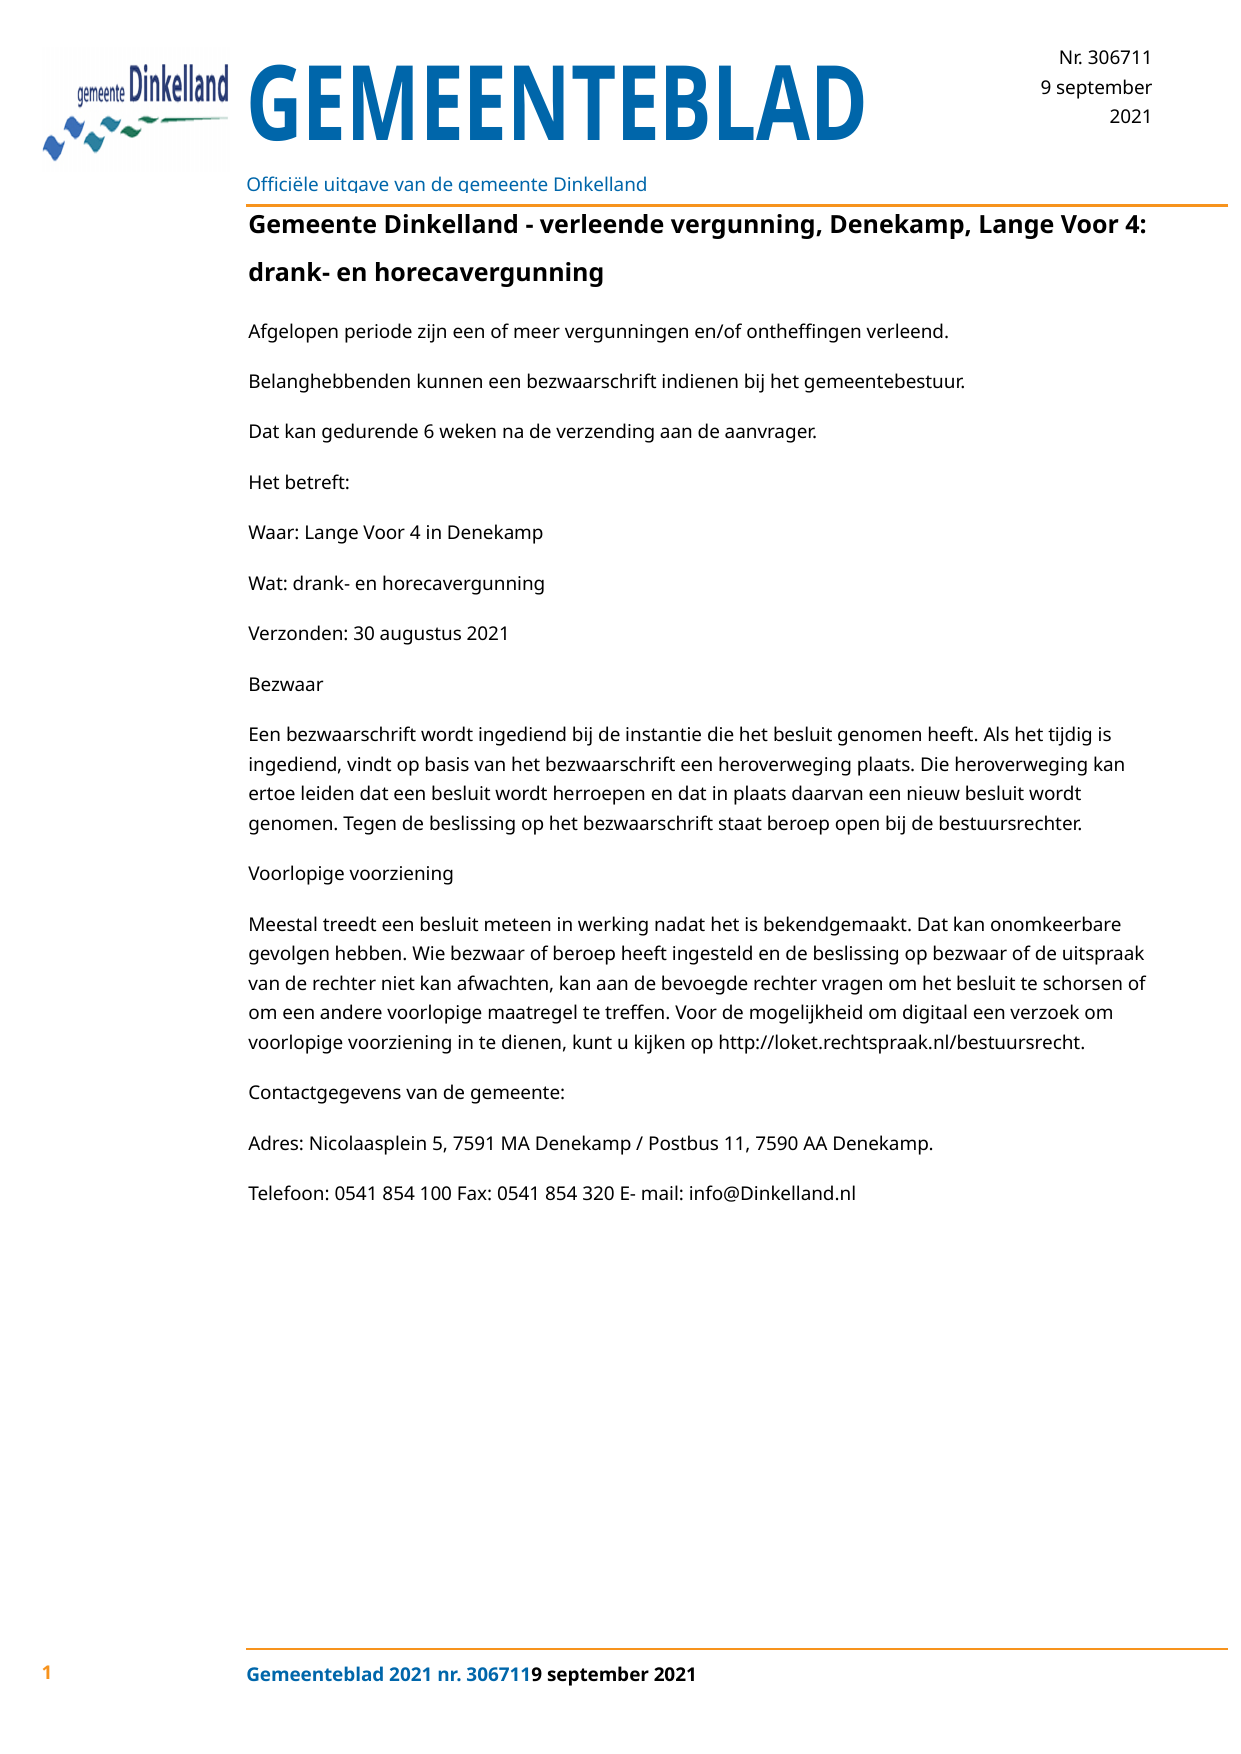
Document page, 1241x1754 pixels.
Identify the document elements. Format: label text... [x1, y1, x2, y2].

text Voorlopige voorziening [248, 860, 1152, 886]
picture [41, 47, 231, 172]
text Afgelopen periode zijn een of meer vergunningen en/of ontheffingen verleend. [248, 318, 1152, 344]
text Een bezwaarschrift wordt ingediend bij de instantie die het besluit genomen heeft. Als het tijdig is ingediend, vindt op basis van het bezwaarschrift een heroverweging plaats. Die heroverweging kan ertoe leiden dat een besluit wordt herroepen en dat in plaats daarvan een nieuw besluit wordt genomen. Tegen de beslissing op het bezwaarschrift staat beroep open bij de bestuursrechter. [248, 721, 1152, 836]
text Dat kan gedurende 6 weken na de verzending aan de aanvrager. [248, 419, 1152, 444]
text Meestal treedt een besluit meteen in werking nadat het is bekendgemaakt. Dat kan onomkeerbare gevolgen hebben. Wie bezwaar of beroep heeft ingesteld en de beslissing op bezwaar of de uitspraak van de rechter niet kan afwachten, kan aan de bevoegde rechter vragen om het besluit te schorsen of om een andere voorlopige maatregel te treffen. Voor de mogelijkheid om digitaal een verzoek om voorlopige voorziening in te dienen, kunt u kijken op http://loket.rechtspraak.nl/bestuursrecht. [248, 911, 1152, 1055]
text Bezwaar [248, 671, 1152, 697]
text Contactgegevens van de gemeente: [248, 1079, 1152, 1105]
text Gemeente Dinkelland - verleende vergunning, Denekamp, Lange Voor 4: drank- en horecavergunning [248, 207, 1152, 288]
text Waar: Lange Voor 4 in Denekamp [248, 519, 1152, 545]
text Telefoon: 0541 854 100 Fax: 0541 854 320 E- mail: info@Dinkelland.nl [248, 1180, 1152, 1206]
text Verzonden: 30 augustus 2021 [248, 620, 1152, 646]
text Adres: Nicolaasplein 5, 7591 MA Denekamp / Postbus 11, 7590 AA Denekamp. [248, 1130, 1152, 1156]
text Het betreft: [248, 469, 1152, 495]
text Belanghebbenden kunnen een bezwaarschrift indienen bij het gemeentebestuur. [248, 368, 1152, 394]
text Wat: drank- en horecavergunning [248, 570, 1152, 596]
